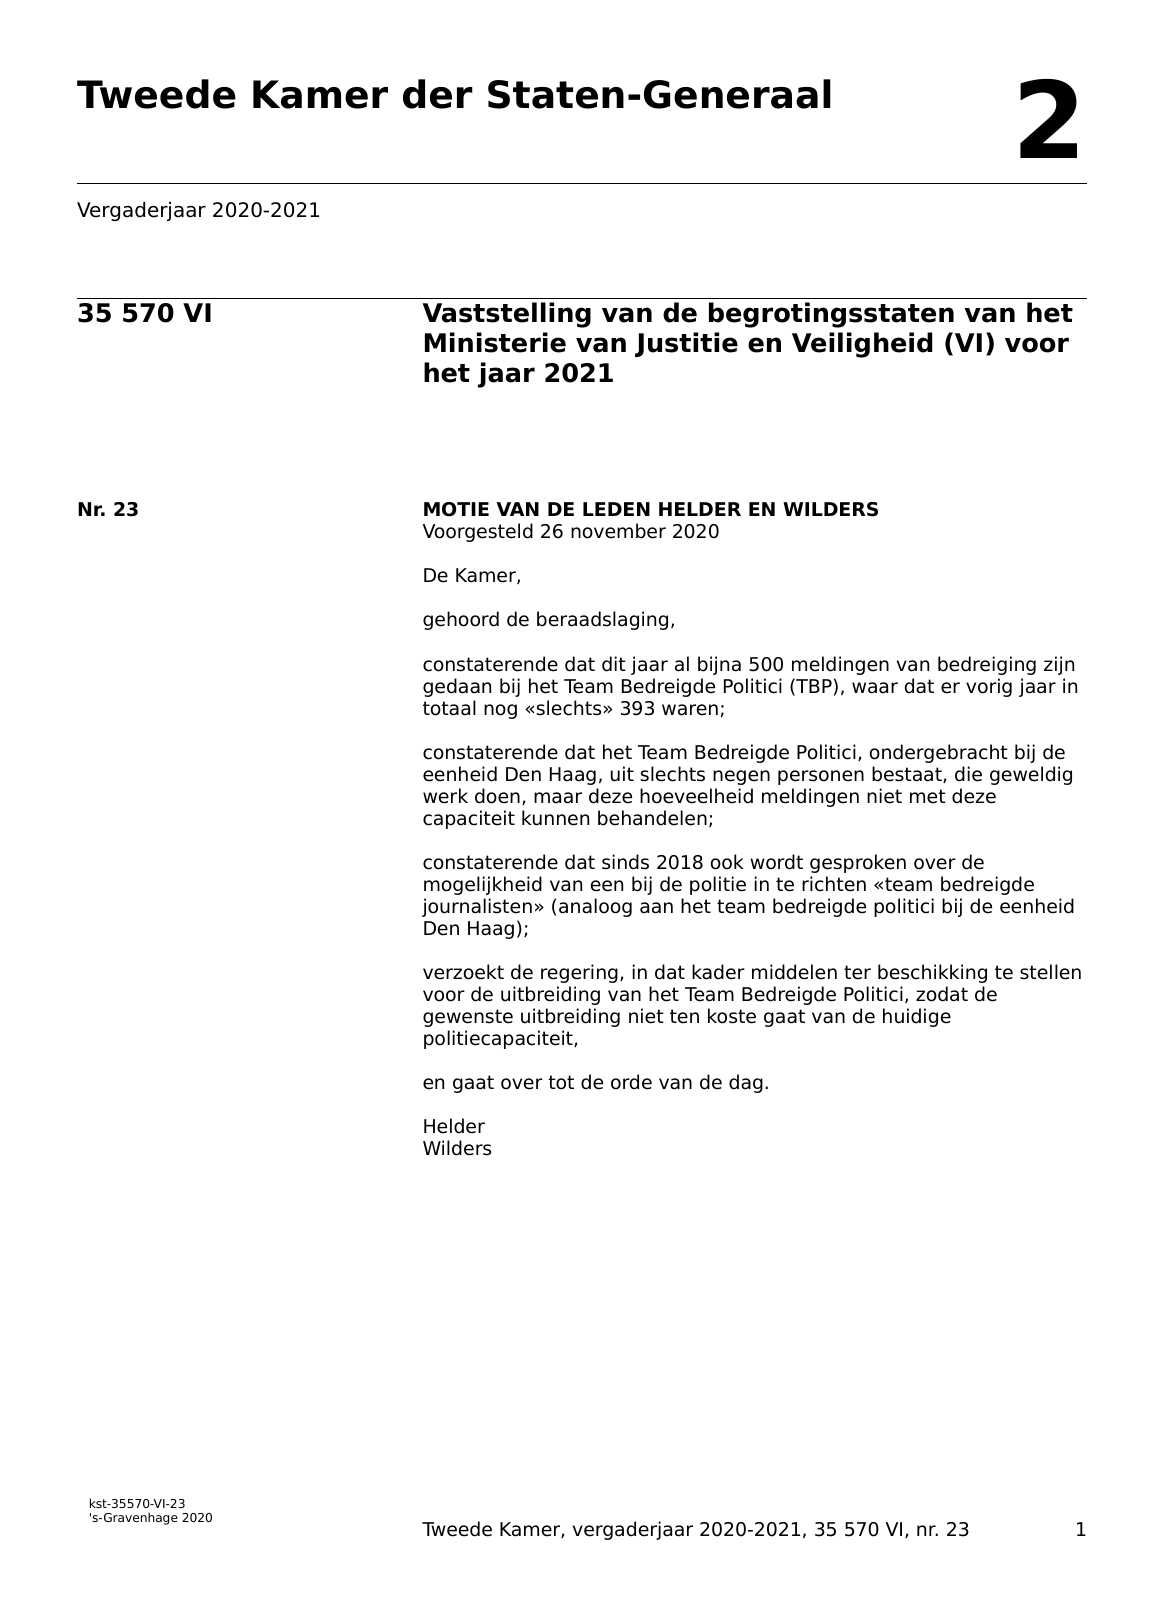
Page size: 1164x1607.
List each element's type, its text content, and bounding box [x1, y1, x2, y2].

subtitle Nr. 23 MOTIE VAN DE LEDEN HELDER EN WILDERS [77, 499, 1087, 521]
table_cell Vergaderjaar 2020-2021 [77, 184, 1087, 298]
subtitle 35 570 VI Vaststelling van de begrotingsstaten van het Ministerie van Justitie en Veiligheid (VI) voor het jaar 2021 [77, 299, 1087, 388]
text Voorgesteld 26 november 2020 [422, 521, 1087, 543]
text verzoekt de regering, in dat kader middelen ter beschikking te stellen voor de uitbreiding van het Team Bedreigde Politici, zodat de gewenste uitbreiding niet ten koste gaat van de huidige politiecapaciteit, [422, 962, 1087, 1050]
text 's-Gravenhage 2020 [88, 1511, 323, 1525]
table_header Tweede Kamer der Staten-Generaal [77, 59, 886, 183]
text en gaat over tot de orde van de dag. [422, 1072, 1087, 1094]
text constaterende dat dit jaar al bijna 500 meldingen van bedreiging zijn gedaan bij het Team Bedreigde Politici (TBP), waar dat er vorig jaar in totaal nog «slechts» 393 waren; [422, 653, 1087, 719]
text constaterende dat sinds 2018 ook wordt gesproken over de mogelijkheid van een bij de politie in te richten «team bedreigde journalisten» (analoog aan het team bedreigde politici bij de eenheid Den Haag); [422, 852, 1087, 940]
table_header 2 [886, 59, 1087, 183]
text constaterende dat het Team Bedreigde Politici, ondergebracht bij de eenheid Den Haag, uit slechts negen personen bestaat, die geweldig werk doen, maar deze hoeveelheid meldingen niet met deze capaciteit kunnen behandelen; [422, 742, 1087, 829]
text Wilders [422, 1138, 1087, 1160]
text gehoord de beraadslaging, [422, 609, 1087, 631]
text Helder [422, 1116, 1087, 1138]
text De Kamer, [422, 565, 1087, 587]
text kst-35570-VI-23 [88, 1497, 323, 1511]
